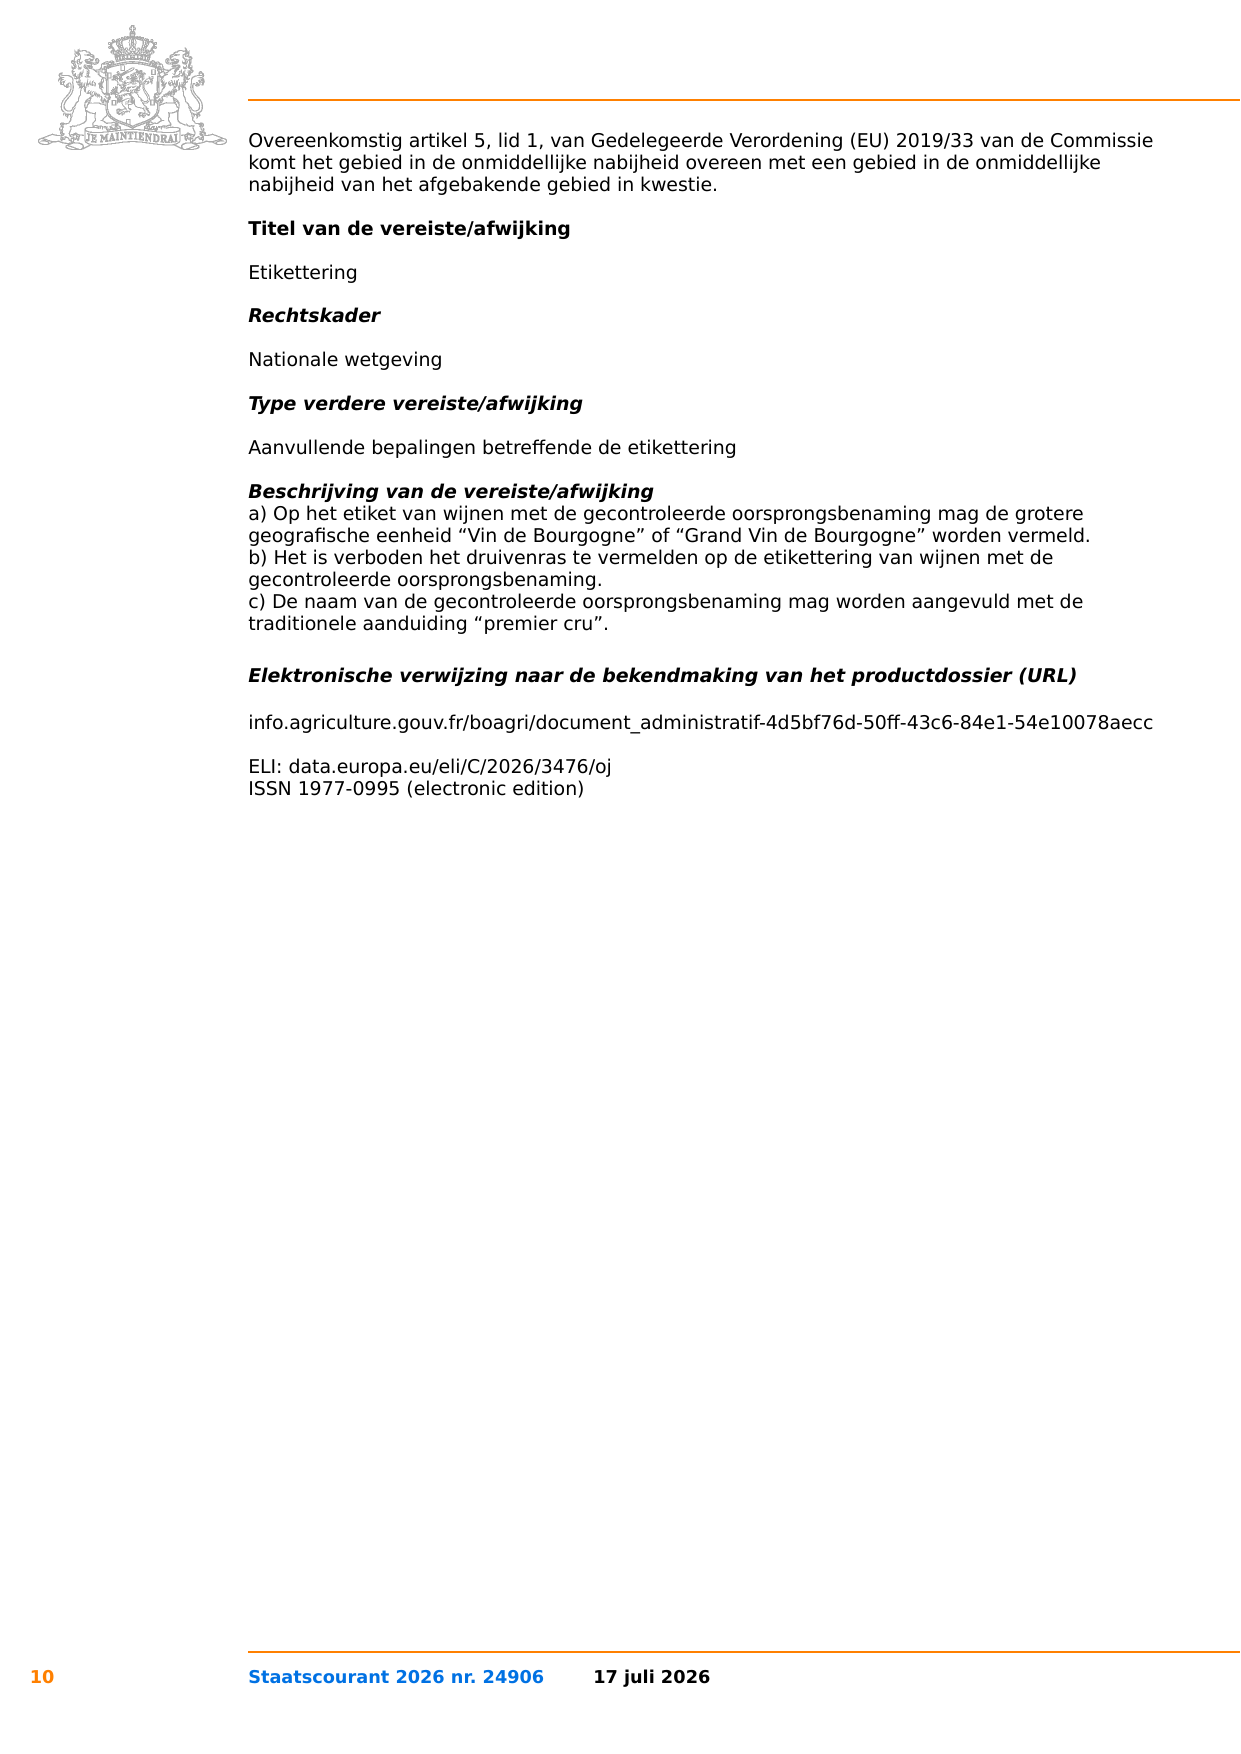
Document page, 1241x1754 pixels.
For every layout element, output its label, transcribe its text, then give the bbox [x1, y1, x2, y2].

text Aanvullende bepalingen betreffende de etikettering [248, 437, 1163, 459]
subtitle Beschrijving van de vereiste/afwijking [248, 481, 1163, 503]
subtitle Type verdere vereiste/afwijking [248, 393, 1163, 415]
text info.agriculture.gouv.fr/boagri/document_administratif-4d5bf76d-50ff-43c6-84e1-54e10078aecc [248, 712, 1163, 734]
text ISSN 1977-0995 (electronic edition) [248, 777, 1163, 799]
subtitle Rechtskader [248, 305, 1163, 327]
text Etikettering [248, 262, 1163, 283]
text Nationale wetgeving [248, 349, 1163, 371]
text c) De naam van de gecontroleerde oorsprongsbenaming mag worden aangevuld met de traditionele aanduiding “premier cru”. [248, 591, 1163, 635]
subtitle Titel van de vereiste/afwijking [248, 218, 1163, 240]
picture [38, 25, 227, 150]
text b) Het is verboden het druivenras te vermelden op de etikettering van wijnen met de gecontroleerde oorsprongsbenaming. [248, 547, 1163, 591]
text Overeenkomstig artikel 5, lid 1, van Gedelegeerde Verordening (EU) 2019/33 van de Commissie komt het gebied in de onmiddellijke nabijheid overeen met een gebied in de onmiddellijke nabijheid van het afgebakende gebied in kwestie. [248, 130, 1163, 196]
text ELI: data.europa.eu/eli/C/2026/3476/oj [248, 756, 1163, 777]
subtitle Elektronische verwijzing naar de bekendmaking van het productdossier (URL) [248, 665, 1163, 687]
text a) Op het etiket van wijnen met de gecontroleerde oorsprongsbenaming mag de grotere geografische eenheid “Vin de Bourgogne” of “Grand Vin de Bourgogne” worden vermeld. [248, 503, 1163, 547]
